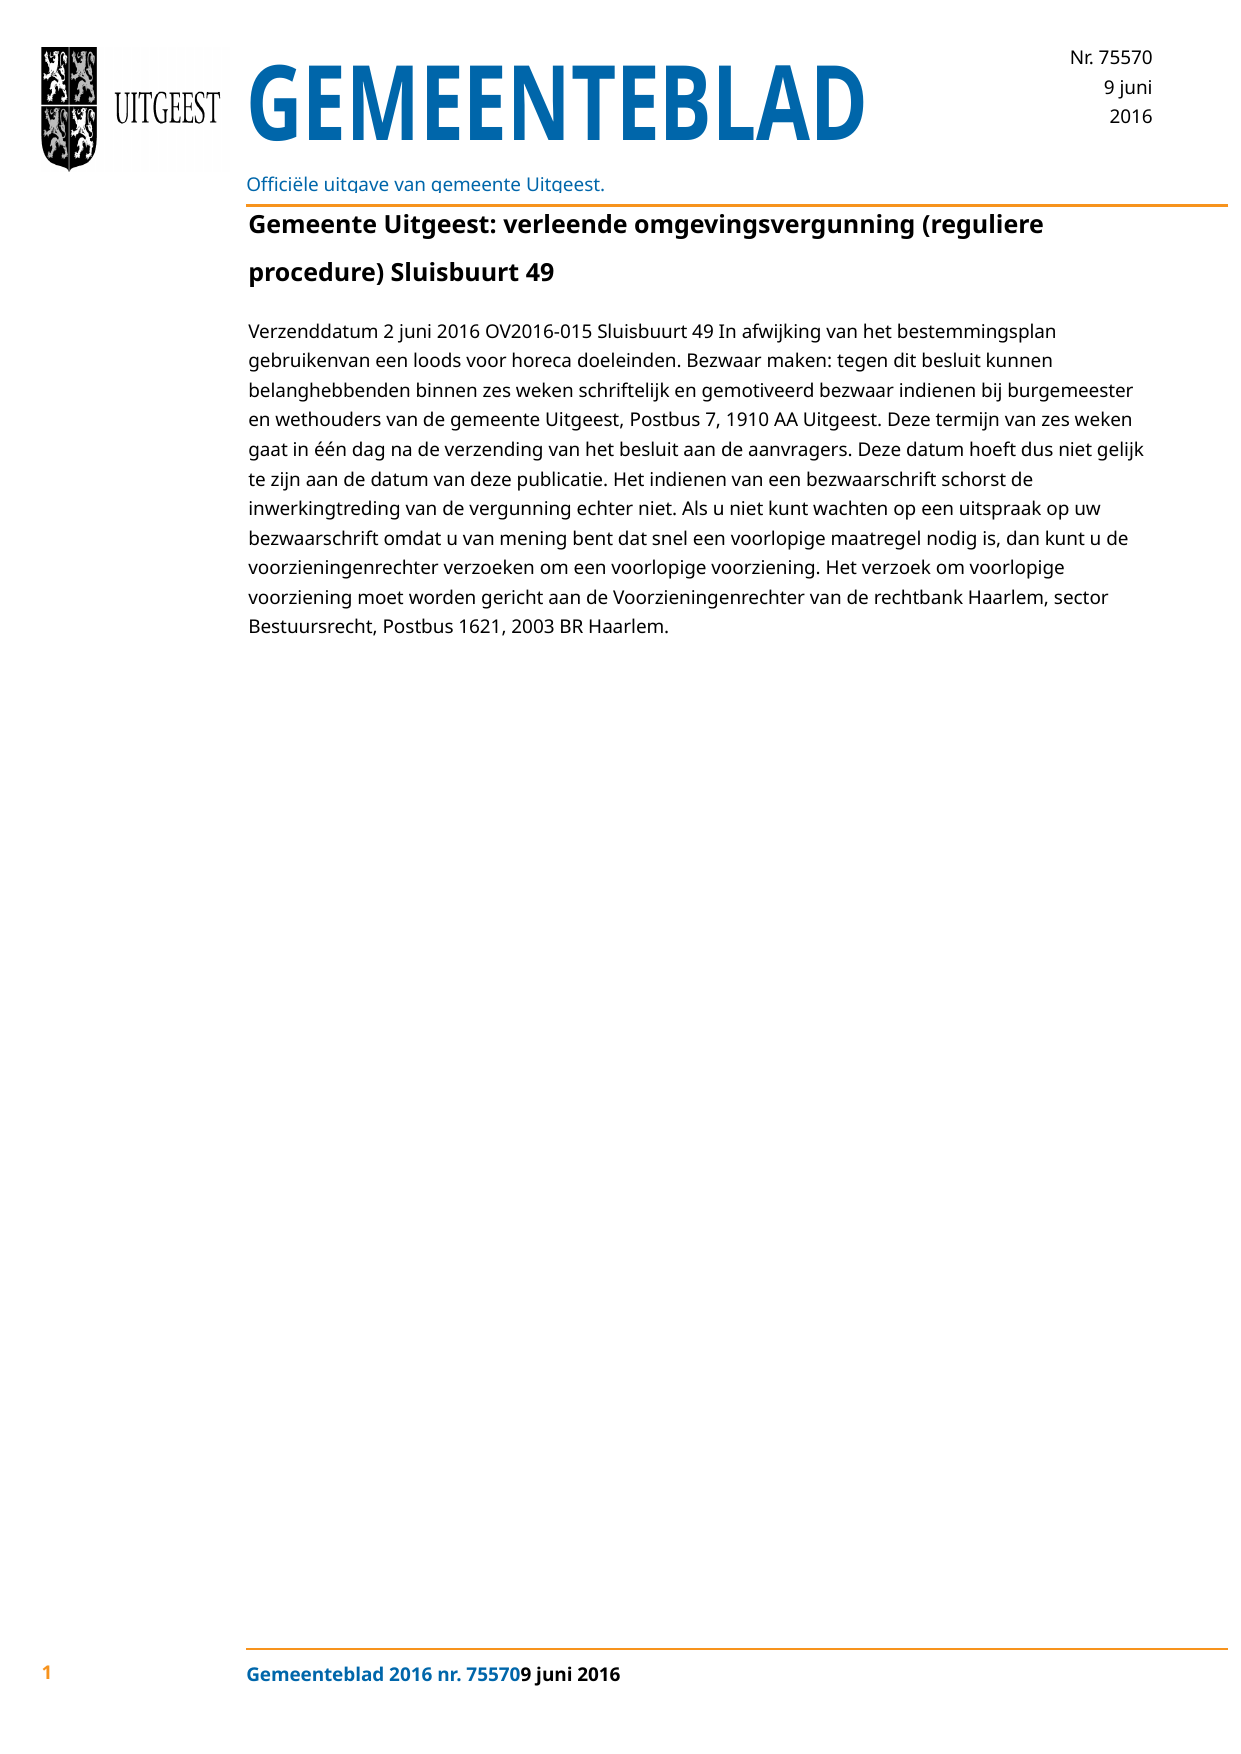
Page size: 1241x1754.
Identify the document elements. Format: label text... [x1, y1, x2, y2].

text Verzenddatum 2 juni 2016 OV2016-015 Sluisbuurt 49 In afwijking van het bestemmingsplan gebruikenvan een loods voor horeca doeleinden. Bezwaar maken: tegen dit besluit kunnen belanghebbenden binnen zes weken schriftelijk en gemotiveerd bezwaar indienen bij burgemeester en wethouders van de gemeente Uitgeest, Postbus 7, 1910 AA Uitgeest. Deze termijn van zes weken gaat in één dag na de verzending van het besluit aan de aanvragers. Deze datum hoeft dus niet gelijk te zijn aan de datum van deze publicatie. Het indienen van een bezwaarschrift schorst de inwerkingtreding van de vergunning echter niet. Als u niet kunt wachten op een uitspraak op uw bezwaarschrift omdat u van mening bent dat snel een voorlopige maatregel nodig is, dan kunt u de voorzieningenrechter verzoeken om een voorlopige voorziening. Het verzoek om voorlopige voorziening moet worden gericht aan de Voorzieningenrechter van de rechtbank Haarlem, sector Bestuursrecht, Postbus 1621, 2003 BR Haarlem. [248, 318, 1152, 639]
picture [41, 47, 231, 172]
text Gemeente Uitgeest: verleende omgevingsvergunning (reguliere procedure) Sluisbuurt 49 [248, 207, 1152, 288]
